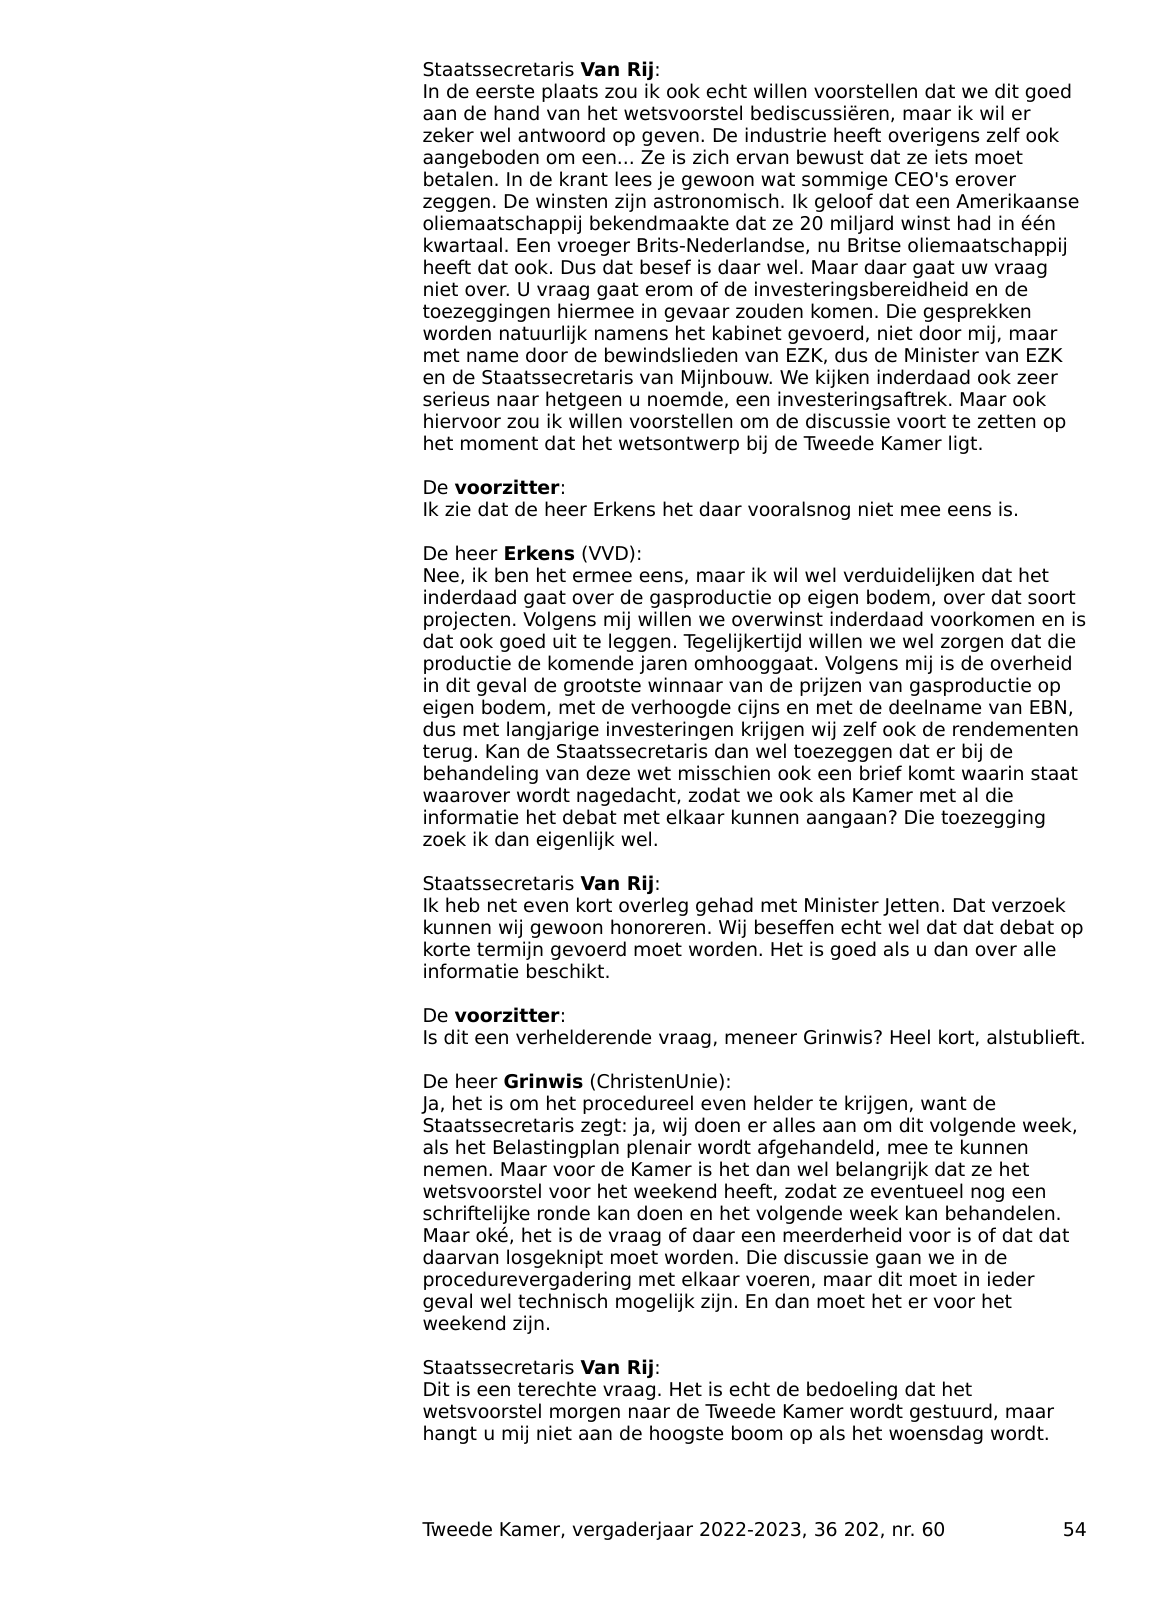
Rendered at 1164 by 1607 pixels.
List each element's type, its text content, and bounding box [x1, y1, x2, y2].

text De voorzitter: [422, 1005, 1087, 1027]
text Staatssecretaris Van Rij: [422, 1357, 1087, 1379]
text Ja, het is om het procedureel even helder te krijgen, want de Staatssecretaris zegt: ja, wij doen er alles aan om dit volgende week, als het Belastingplan plenair wordt afgehandeld, mee te kunnen nemen. Maar voor de Kamer is het dan wel belangrijk dat ze het wetsvoorstel voor het weekend heeft, zodat ze eventueel nog een schriftelijke ronde kan doen en het volgende week kan behandelen. Maar oké, het is de vraag of daar een meerderheid voor is of dat dat daarvan losgeknipt moet worden. Die discussie gaan we in de procedurevergadering met elkaar voeren, maar dit moet in ieder geval wel technisch mogelijk zijn. En dan moet het er voor het weekend zijn. [422, 1093, 1087, 1335]
text De voorzitter: [422, 477, 1087, 499]
text Is dit een verhelderende vraag, meneer Grinwis? Heel kort, alstublieft. [422, 1027, 1087, 1049]
text In de eerste plaats zou ik ook echt willen voorstellen dat we dit goed aan de hand van het wetsvoorstel bediscussiëren, maar ik wil er zeker wel antwoord op geven. De industrie heeft overigens zelf ook aangeboden om een... Ze is zich ervan bewust dat ze iets moet betalen. In de krant lees je gewoon wat sommige CEO's erover zeggen. De winsten zijn astronomisch. Ik geloof dat een Amerikaanse oliemaatschappij bekendmaakte dat ze 20 miljard winst had in één kwartaal. Een vroeger Brits-Nederlandse, nu Britse oliemaatschappij heeft dat ook. Dus dat besef is daar wel. Maar daar gaat uw vraag niet over. U vraag gaat erom of de investeringsbereidheid en de toezeggingen hiermee in gevaar zouden komen. Die gesprekken worden natuurlijk namens het kabinet gevoerd, niet door mij, maar met name door de bewindslieden van EZK, dus de Minister van EZK en de Staatssecretaris van Mijnbouw. We kijken inderdaad ook zeer serieus naar hetgeen u noemde, een investeringsaftrek. Maar ook hiervoor zou ik willen voorstellen om de discussie voort te zetten op het moment dat het wetsontwerp bij de Tweede Kamer ligt. [422, 81, 1087, 455]
text Staatssecretaris Van Rij: [422, 59, 1087, 81]
text Dit is een terechte vraag. Het is echt de bedoeling dat het wetsvoorstel morgen naar de Tweede Kamer wordt gestuurd, maar hangt u mij niet aan de hoogste boom op als het woensdag wordt. [422, 1379, 1087, 1445]
text Nee, ik ben het ermee eens, maar ik wil wel verduidelijken dat het inderdaad gaat over de gasproductie op eigen bodem, over dat soort projecten. Volgens mij willen we overwinst inderdaad voorkomen en is dat ook goed uit te leggen. Tegelijkertijd willen we wel zorgen dat die productie de komende jaren omhooggaat. Volgens mij is de overheid in dit geval de grootste winnaar van de prijzen van gasproductie op eigen bodem, met de verhoogde cijns en met de deelname van EBN, dus met langjarige investeringen krijgen wij zelf ook de rendementen terug. Kan de Staatssecretaris dan wel toezeggen dat er bij de behandeling van deze wet misschien ook een brief komt waarin staat waarover wordt nagedacht, zodat we ook als Kamer met al die informatie het debat met elkaar kunnen aangaan? Die toezegging zoek ik dan eigenlijk wel. [422, 565, 1087, 851]
text Ik heb net even kort overleg gehad met Minister Jetten. Dat verzoek kunnen wij gewoon honoreren. Wij beseffen echt wel dat dat debat op korte termijn gevoerd moet worden. Het is goed als u dan over alle informatie beschikt. [422, 895, 1087, 983]
text De heer Grinwis (ChristenUnie): [422, 1071, 1087, 1093]
text Ik zie dat de heer Erkens het daar vooralsnog niet mee eens is. [422, 499, 1087, 521]
text De heer Erkens (VVD): [422, 543, 1087, 565]
text Staatssecretaris Van Rij: [422, 873, 1087, 895]
